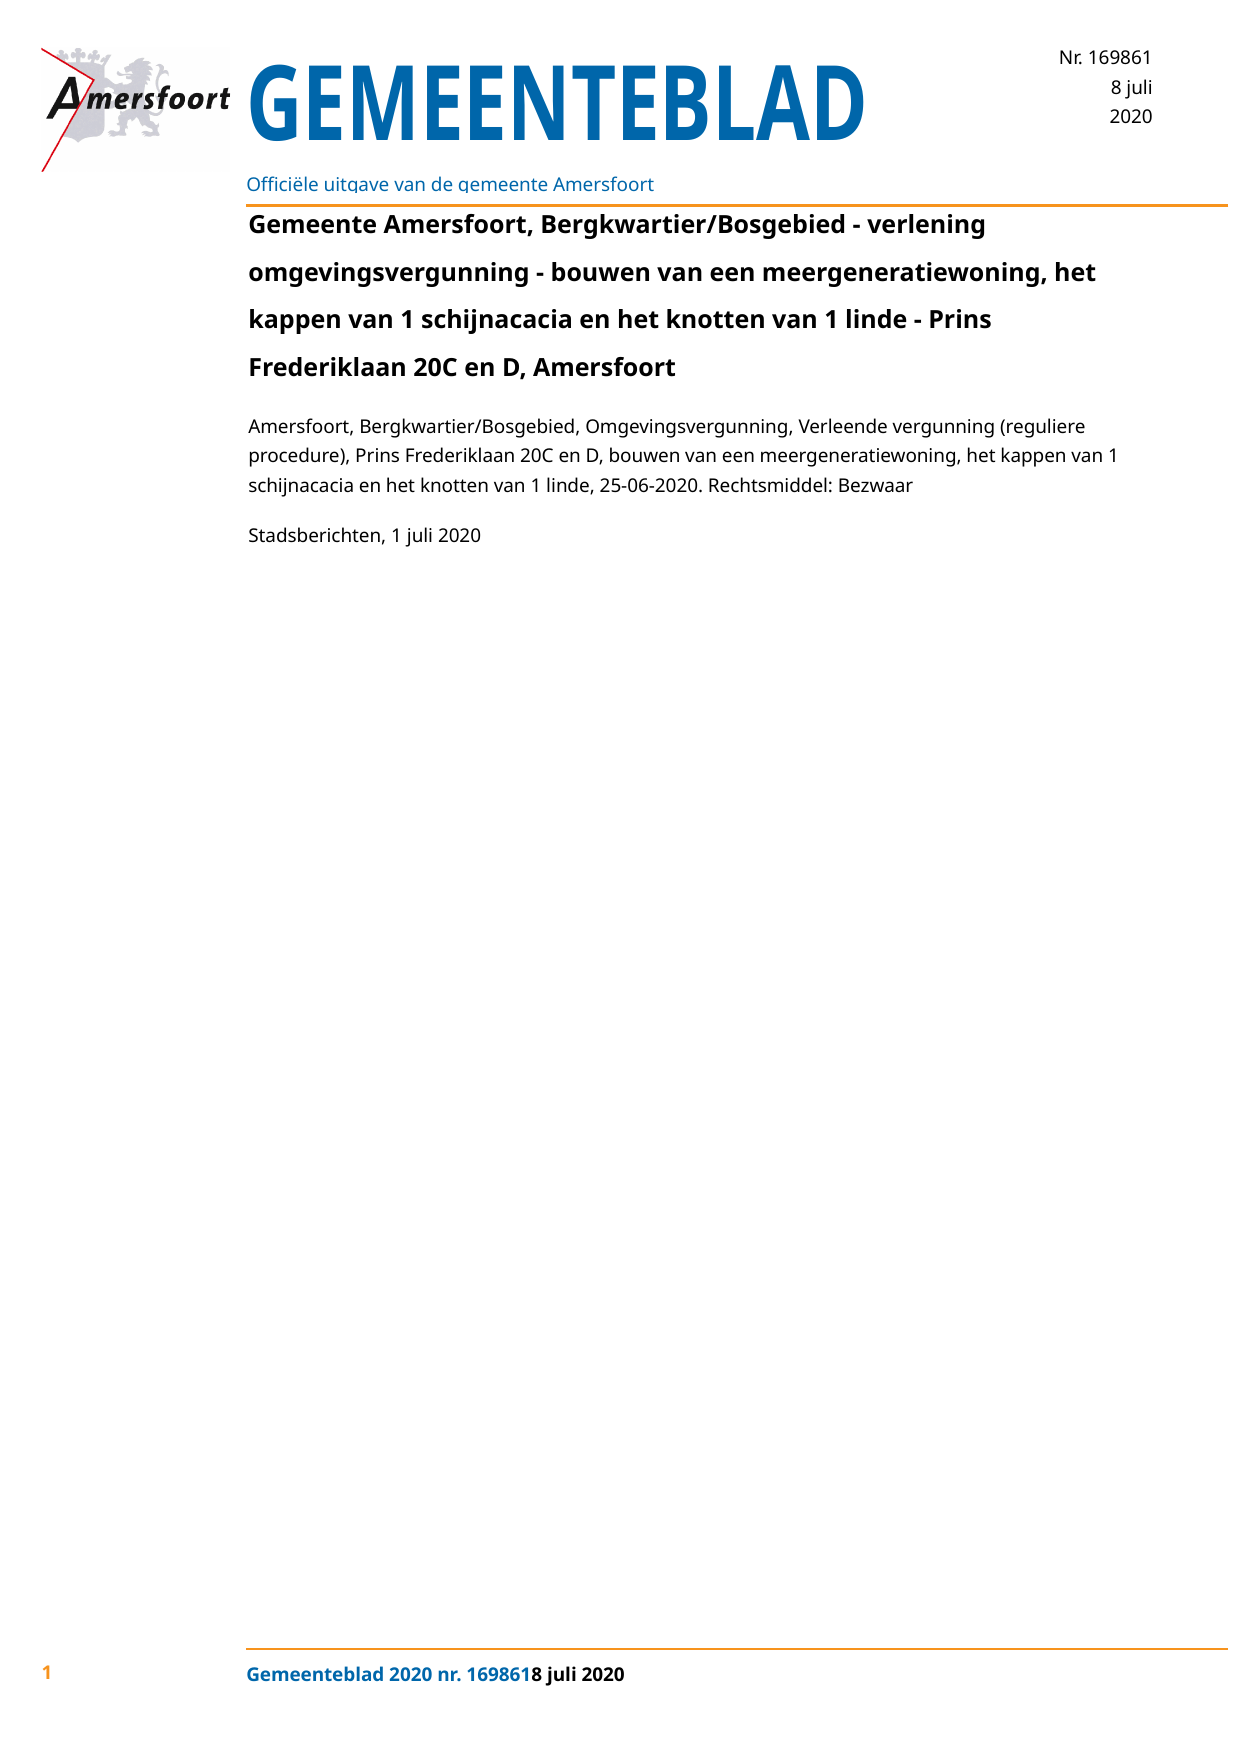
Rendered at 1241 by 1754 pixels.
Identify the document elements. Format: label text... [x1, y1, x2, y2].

text Stadsberichten, 1 juli 2020 [248, 523, 1152, 548]
text Gemeente Amersfoort, Bergkwartier/Bosgebied - verlening omgevingsvergunning - bouwen van een meergeneratiewoning, het kappen van 1 schijnacacia en het knotten van 1 linde - Prins Frederiklaan 20C en D, Amersfoort [248, 207, 1152, 384]
text Amersfoort, Bergkwartier/Bosgebied, Omgevingsvergunning, Verleende vergunning (reguliere procedure), Prins Frederiklaan 20C en D, bouwen van een meergeneratiewoning, het kappen van 1 schijnacacia en het knotten van 1 linde, 25-06-2020. Rechtsmiddel: Bezwaar [248, 413, 1152, 498]
picture [41, 47, 231, 172]
